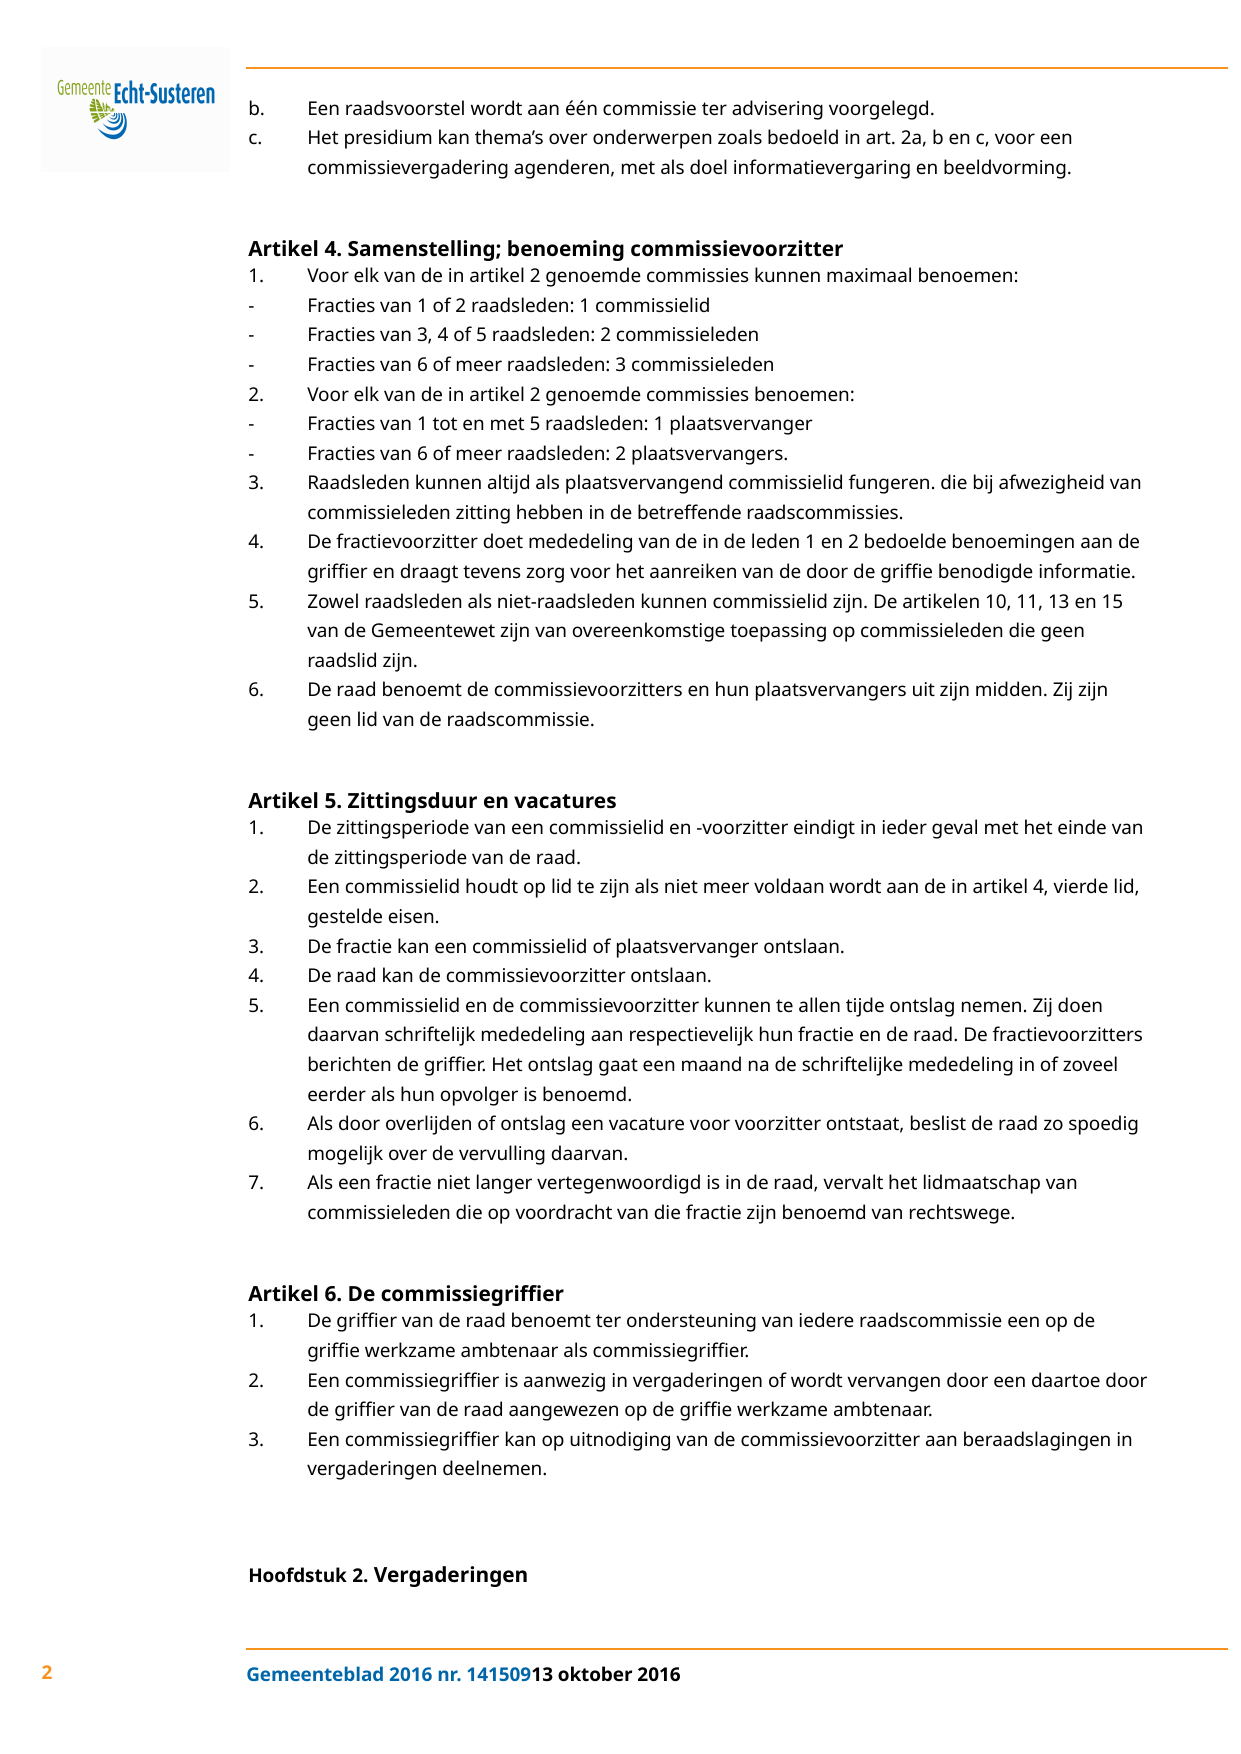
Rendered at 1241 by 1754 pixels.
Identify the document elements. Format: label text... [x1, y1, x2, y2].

list Als door overlijden of ontslag een vacature voor voorzitter ontstaat, beslist de raad zo spoedig mogelijk over de vervulling daarvan. [248, 1110, 1152, 1166]
list Een commissiegriffier kan op uitnodiging van de commissievoorzitter aan beraadslagingen in vergaderingen deelnemen. [248, 1426, 1152, 1481]
list De raad kan de commissievoorzitter ontslaan. [248, 962, 1152, 988]
list Fracties van 3, 4 of 5 raadsleden: 2 commissieleden [248, 322, 1152, 347]
list Voor elk van de in artikel 2 genoemde commissies kunnen maximaal benoemen: [248, 262, 1152, 288]
list De fractievoorzitter doet mededeling van de in de leden 1 en 2 bedoelde benoemingen aan de griffier en draagt tevens zorg voor het aanreiken van de door de griffie benodigde informatie. [248, 529, 1152, 584]
list Een commissielid houdt op lid te zijn als niet meer voldaan wordt aan de in artikel 4, vierde lid, gestelde eisen. [248, 874, 1152, 929]
list Zowel raadsleden als niet-raadsleden kunnen commissielid zijn. De artikelen 10, 11, 13 en 15 van de Gemeentewet zijn van overeenkomstige toepassing op commissieleden die geen raadslid zijn. [248, 588, 1152, 673]
list Fracties van 1 of 2 raadsleden: 1 commissielid [248, 292, 1152, 318]
list De fractie kan een commissielid of plaatsvervanger ontslaan. [248, 933, 1152, 959]
list De raad benoemt de commissievoorzitters en hun plaatsvervangers uit zijn midden. Zij zijn geen lid van de raadscommissie. [248, 677, 1152, 732]
text Artikel 6. De commissiegriffier [248, 1279, 1152, 1308]
text Hoofdstuk 2. Vergaderingen [248, 1560, 1152, 1589]
list Fracties van 6 of meer raadsleden: 3 commissieleden [248, 351, 1152, 377]
list Een raadsvoorstel wordt aan één commissie ter advisering voorgelegd. [248, 95, 1152, 121]
list Fracties van 1 tot en met 5 raadsleden: 1 plaatsvervanger [248, 410, 1152, 436]
list Het presidium kan thema’s over onderwerpen zoals bedoeld in art. 2a, b en c, voor een commissievergadering agenderen, met als doel informatievergaring en beeldvorming. [248, 124, 1152, 180]
list De griffier van de raad benoemt ter ondersteuning van iedere raadscommissie een op de griffie werkzame ambtenaar als commissiegriffier. [248, 1308, 1152, 1363]
text Artikel 4. Samenstelling; benoeming commissievoorzitter [248, 234, 1152, 262]
text Artikel 5. Zittingsduur en vacatures [248, 786, 1152, 814]
list Raadsleden kunnen altijd als plaatsvervangend commissielid fungeren. die bij afwezigheid van commissieleden zitting hebben in de betreffende raadscommissies. [248, 469, 1152, 525]
list Een commissielid en de commissievoorzitter kunnen te allen tijde ontslag nemen. Zij doen daarvan schriftelijk mededeling aan respectievelijk hun fractie en de raad. De fractievoorzitters berichten de griffier. Het ontslag gaat een maand na de schriftelijke mededeling in of zoveel eerder als hun opvolger is benoemd. [248, 992, 1152, 1107]
list De zittingsperiode van een commissielid en -voorzitter eindigt in ieder geval met het einde van de zittingsperiode van de raad. [248, 814, 1152, 870]
picture [41, 47, 231, 172]
list Voor elk van de in artikel 2 genoemde commissies benoemen: [248, 381, 1152, 406]
list Een commissiegriffier is aanwezig in vergaderingen of wordt vervangen door een daartoe door de griffier van de raad aangewezen op de griffie werkzame ambtenaar. [248, 1367, 1152, 1422]
list Als een fractie niet langer vertegenwoordigd is in de raad, vervalt het lidmaatschap van commissieleden die op voordracht van die fractie zijn benoemd van rechtswege. [248, 1169, 1152, 1225]
list Fracties van 6 of meer raadsleden: 2 plaatsvervangers. [248, 440, 1152, 466]
